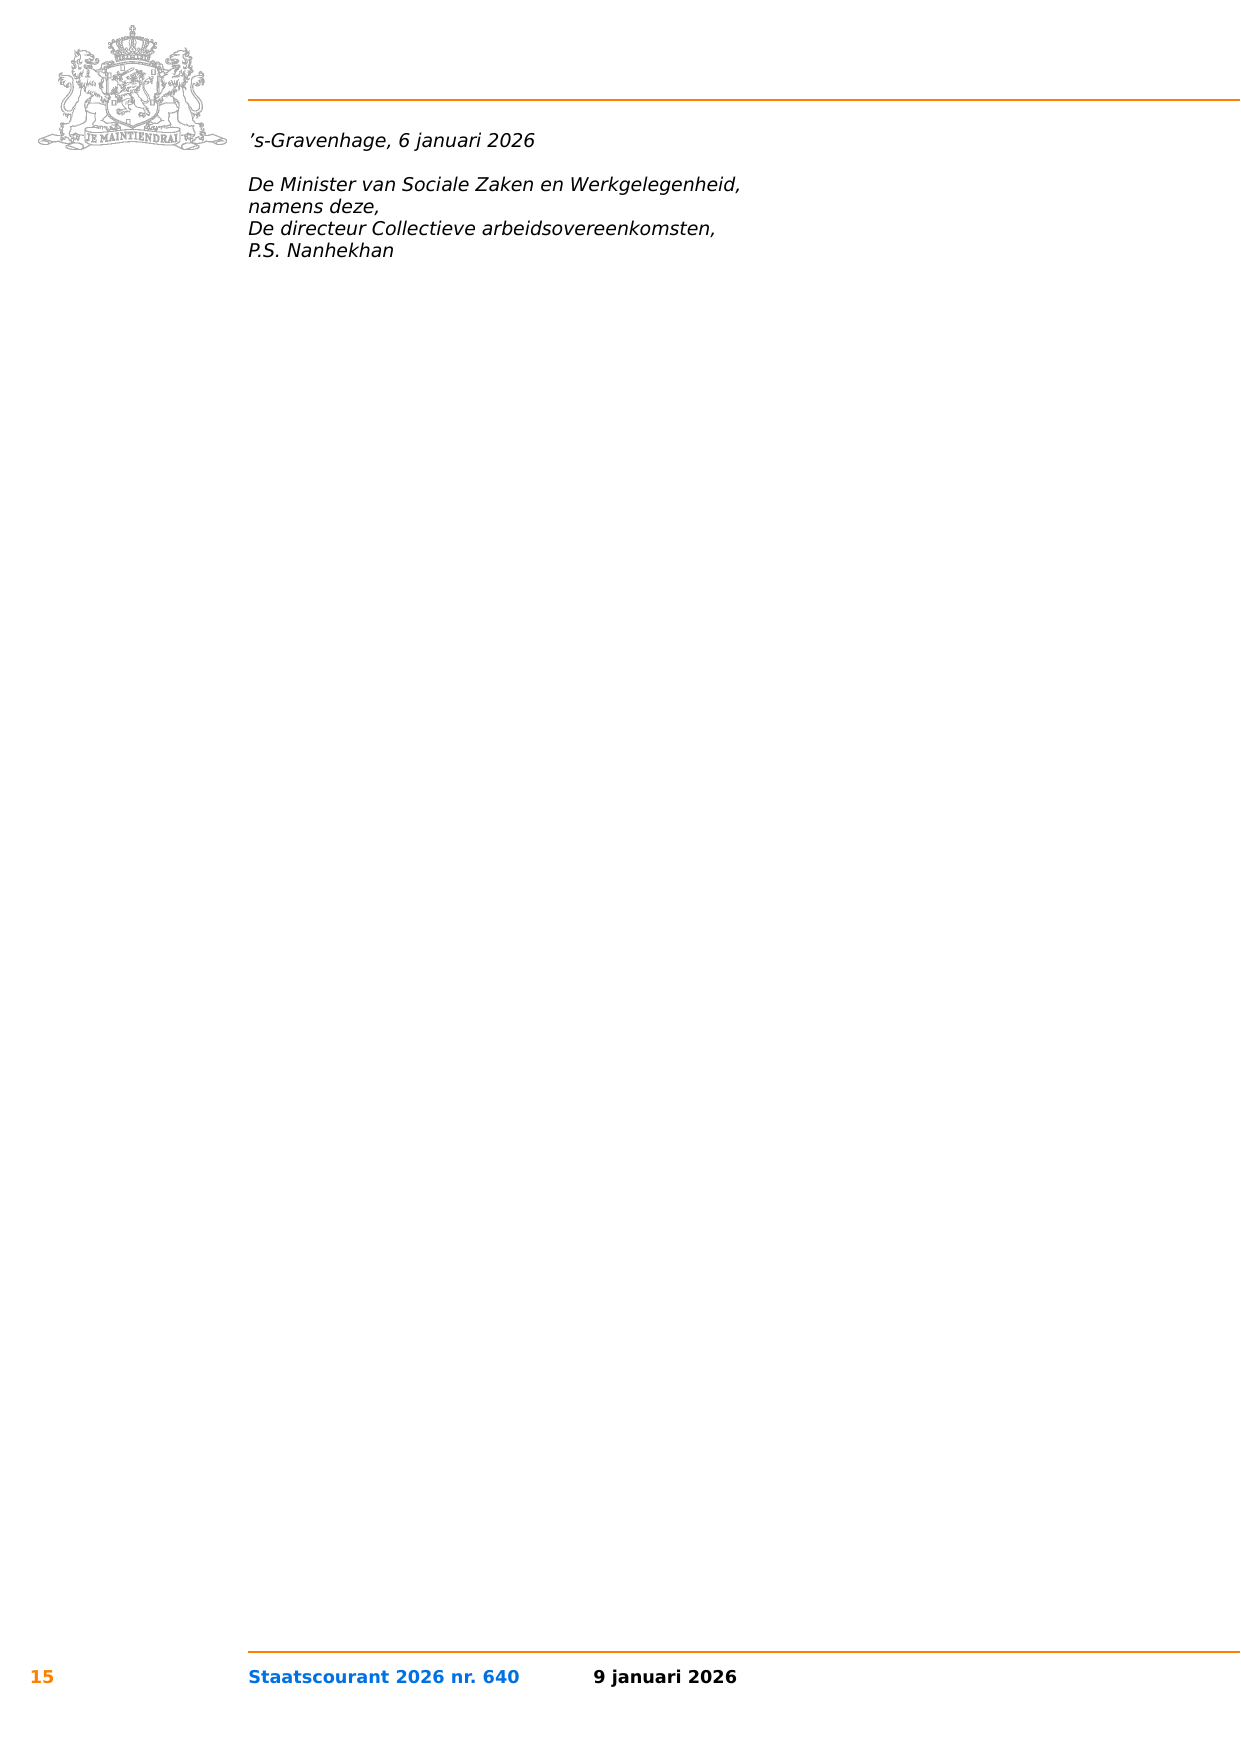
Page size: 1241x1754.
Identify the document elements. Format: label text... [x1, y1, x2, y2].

text De Minister van Sociale Zaken en Werkgelegenheid, namens deze, De directeur Collectieve arbeidsovereenkomsten, P.S. Nanhekhan [248, 174, 1163, 262]
picture [38, 25, 227, 150]
text ’s-Gravenhage, 6 januari 2026 [248, 130, 1163, 152]
